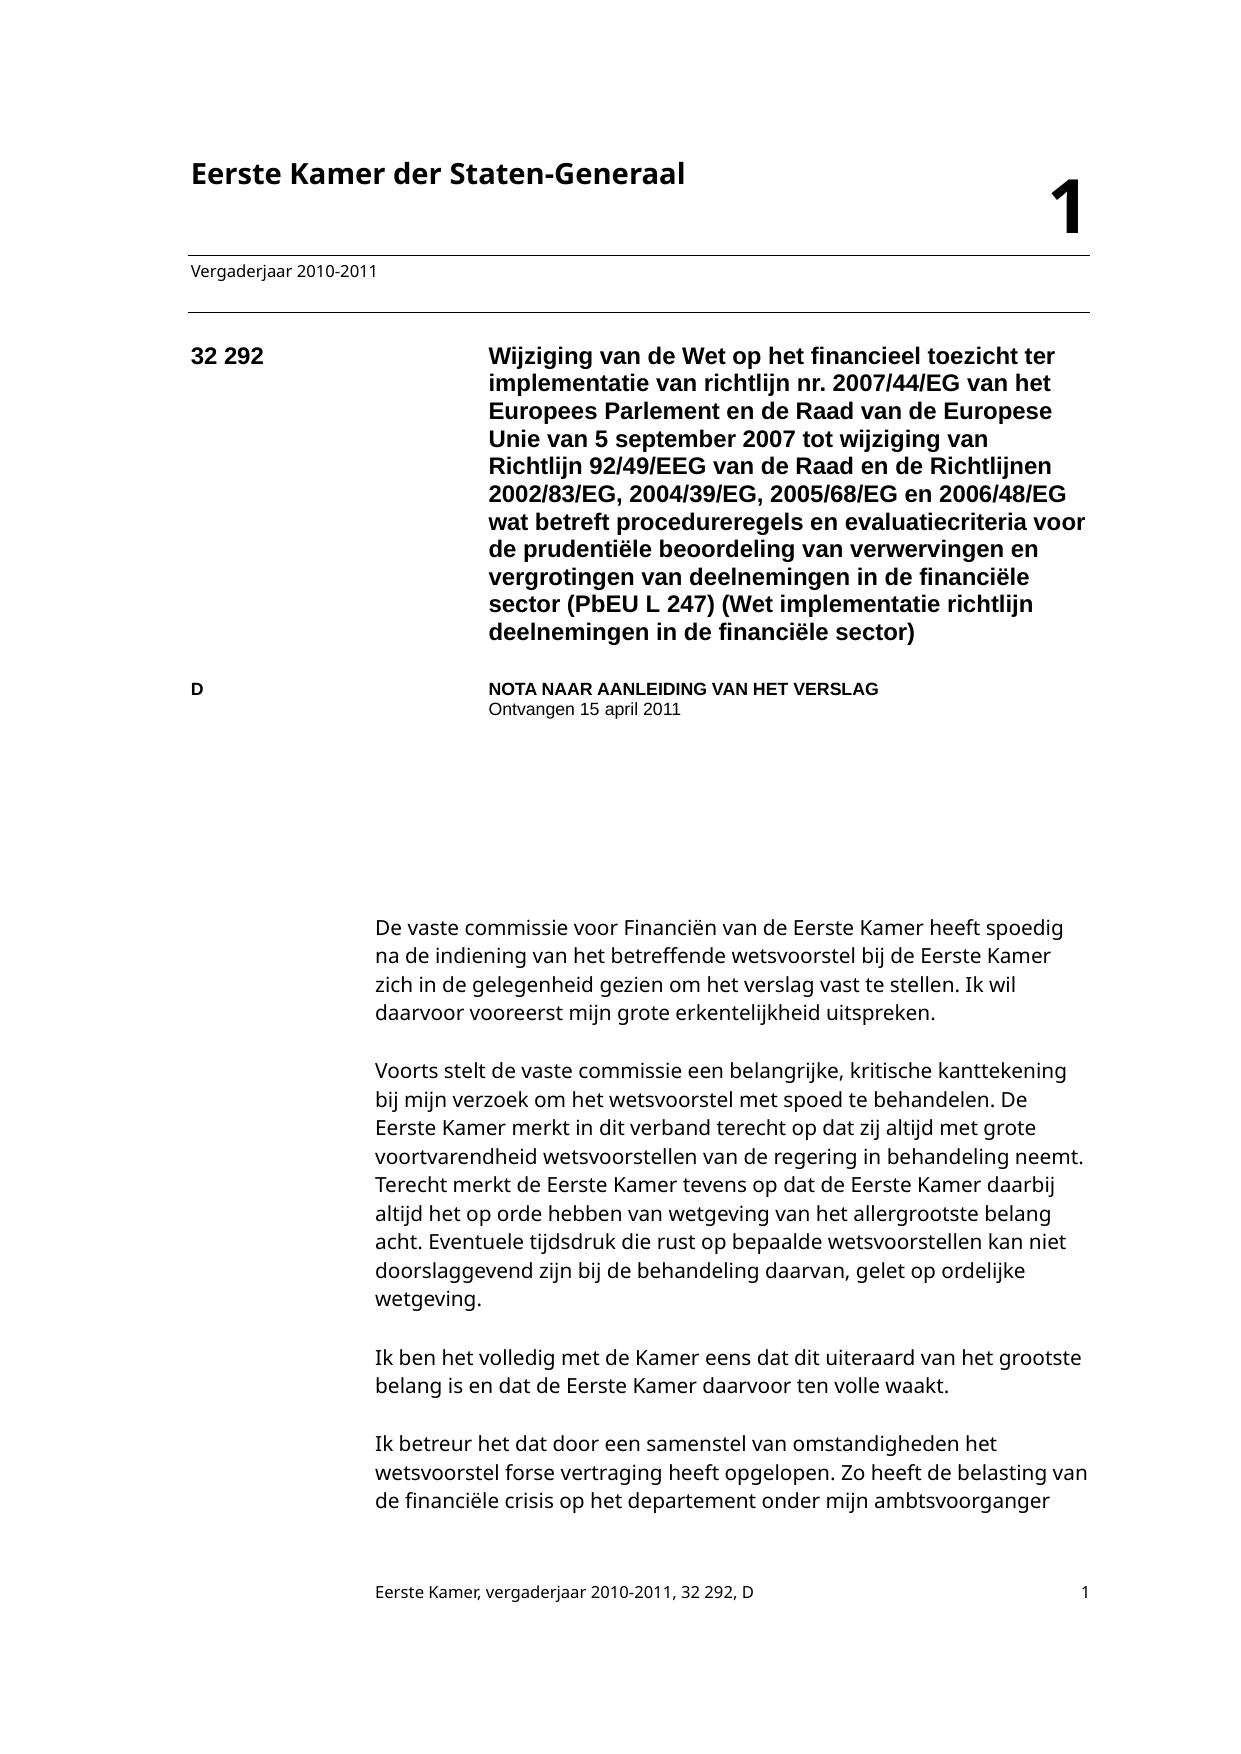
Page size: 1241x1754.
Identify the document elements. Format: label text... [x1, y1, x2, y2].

text De vaste commissie voor Financiën van de Eerste Kamer heeft spoedig na de indiening van het betreffende wetsvoorstel bij de Eerste Kamer zich in de gelegenheid gezien om het verslag vast te stellen. Ik wil daarvoor vooreerst mijn grote erkentelijkheid uitspreken. [375, 913, 1090, 1027]
table_cell [188, 313, 485, 339]
table_header Eerste Kamer der Staten-Generaal [188, 150, 909, 255]
text Ik ben het volledig met de Kamer eens dat dit uiteraard van het grootste belang is en dat de Eerste Kamer daarvoor ten volle waakt. [375, 1343, 1090, 1399]
table_cell 32 292 [188, 339, 485, 675]
table_header 1 [910, 150, 1090, 255]
table_cell NOTA NAAR AANLEIDING VAN HET VERSLAG Ontvangen 15 april 2011 [485, 675, 1090, 794]
table_cell Vergaderjaar 2010-2011 [188, 256, 485, 312]
table_cell [485, 313, 1090, 339]
table_cell [485, 256, 1090, 312]
table_cell D [188, 675, 485, 794]
text Voorts stelt de vaste commissie een belangrijke, kritische kanttekening bij mijn verzoek om het wetsvoorstel met spoed te behandelen. De Eerste Kamer merkt in dit verband terecht op dat zij altijd met grote voortvarendheid wetsvoorstellen van de regering in behandeling neemt. Terecht merkt de Eerste Kamer tevens op dat de Eerste Kamer daarbij altijd het op orde hebben van wetgeving van het allergrootste belang acht. Eventuele tijdsdruk die rust op bepaalde wetsvoorstellen kan niet doorslaggevend zijn bij de behandeling daarvan, gelet op ordelijke wetgeving. [375, 1057, 1090, 1313]
text Ik betreur het dat door een samenstel van omstandigheden het wetsvoorstel forse vertraging heeft opgelopen. Zo heeft de belasting van de financiële crisis op het departement onder mijn ambtsvoorganger [375, 1429, 1090, 1515]
table_cell Wijziging van de Wet op het financieel toezicht ter implementatie van richtlijn nr. 2007/44/EG van het Europees Parlement en de Raad van de Europese Unie van 5 september 2007 tot wijziging van Richtlijn 92/49/EEG van de Raad en de Richtlijnen 2002/83/EG, 2004/39/EG, 2005/68/EG en 2006/48/EG wat betreft procedureregels en evaluatiecriteria voor de prudentiële beoordeling van verwervingen en vergrotingen van deelnemingen in de financiële sector (PbEU L 247) (Wet implementatie richtlijn deelnemingen in de financiële sector) [485, 339, 1090, 675]
